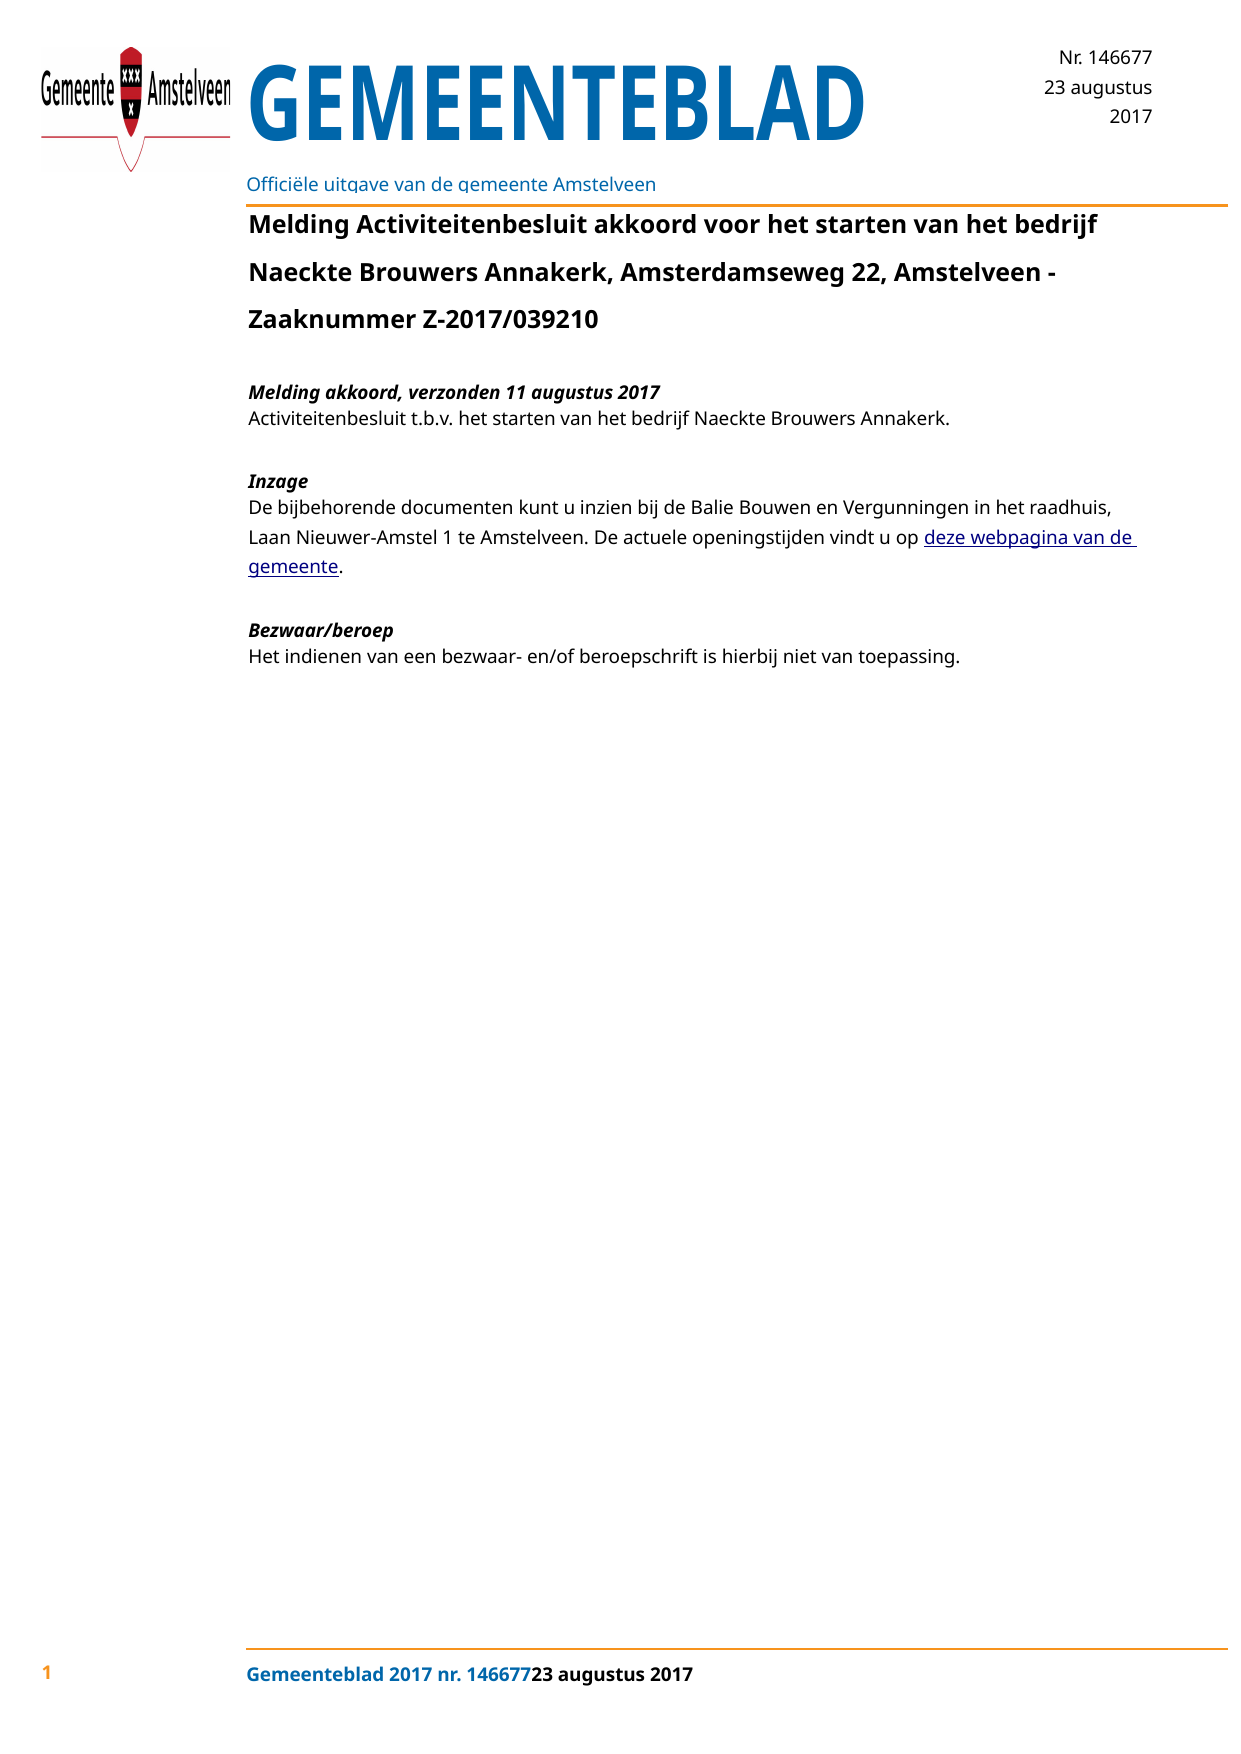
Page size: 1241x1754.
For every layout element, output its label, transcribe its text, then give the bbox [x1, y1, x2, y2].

text Het indienen van een bezwaar- en/of beroepschrift is hierbij niet van toepassing. [248, 643, 1152, 669]
text Melding akkoord, verzonden 11 augustus 2017 [248, 379, 1152, 405]
picture [41, 47, 231, 172]
text De bijbehorende documenten kunt u inzien bij de Balie Bouwen en Vergunningen in het raadhuis, Laan Nieuwer-Amstel 1 te Amstelveen. De actuele openingstijden vindt u op deze webpagina van de gemeente. [248, 494, 1152, 579]
text Activiteitenbesluit t.b.v. het starten van het bedrijf Naeckte Brouwers Annakerk. [248, 405, 1152, 431]
text Melding Activiteitenbesluit akkoord voor het starten van het bedrijf Naeckte Brouwers Annakerk, Amsterdamseweg 22, Amstelveen - Zaaknummer Z-2017/039210 [248, 207, 1152, 336]
text Bezwaar/beroep [248, 618, 1152, 643]
text Inzage [248, 469, 1152, 494]
